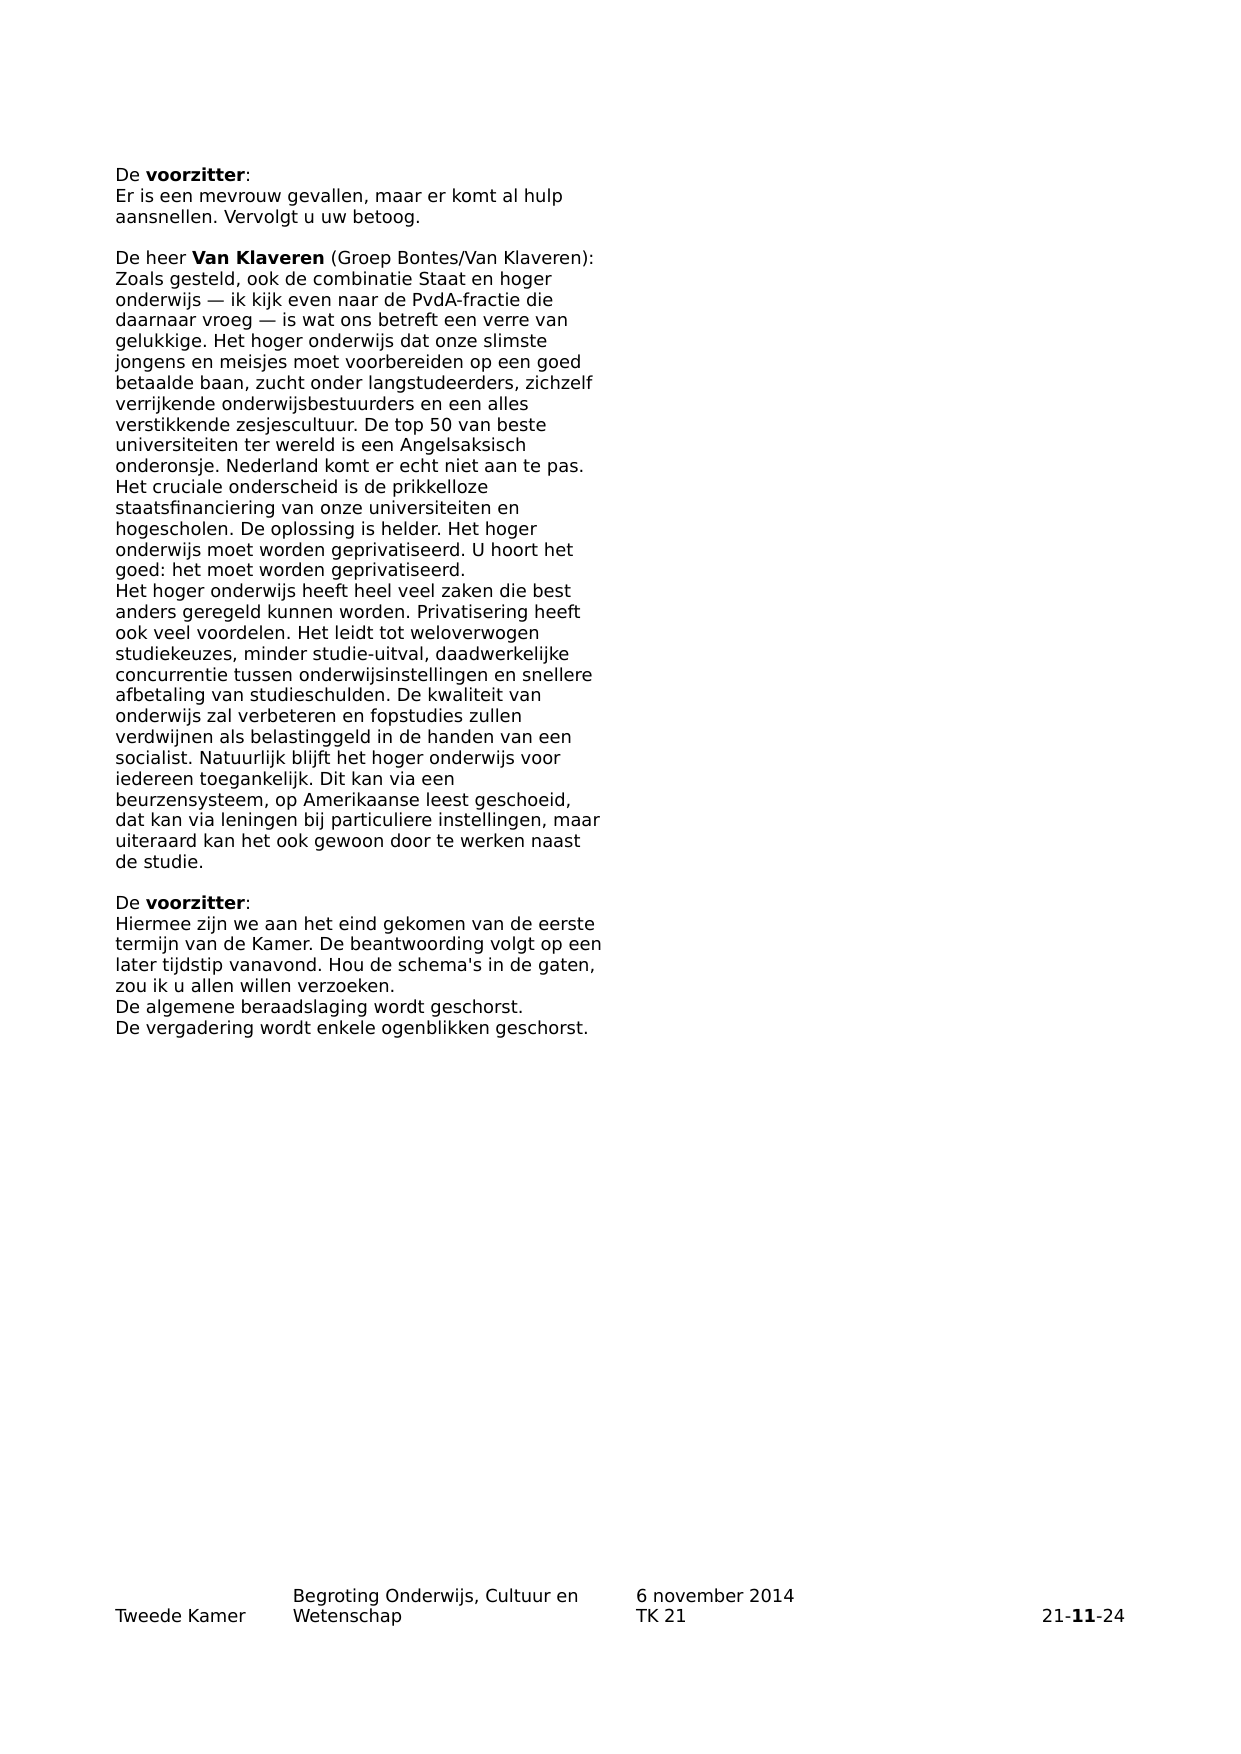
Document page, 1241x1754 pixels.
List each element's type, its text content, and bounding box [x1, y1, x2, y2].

text De algemene beraadslaging wordt geschorst. [115, 997, 605, 1017]
text Hiermee zijn we aan het eind gekomen van de eerste termijn van de Kamer. De beantwoording volgt op een later tijdstip vanavond. Hou de schema's in de gaten, zou ik u allen willen verzoeken. [115, 913, 605, 997]
text De voorzitter: [115, 165, 605, 186]
text De vergadering wordt enkele ogenblikken geschorst. [115, 1017, 605, 1038]
text Zoals gesteld, ook de combinatie Staat en hoger onderwijs — ik kijk even naar de PvdA-fractie die daarnaar vroeg — is wat ons betreft een verre van gelukkige. Het hoger onderwijs dat onze slimste jongens en meisjes moet voorbereiden op een goed betaalde baan, zucht onder langstudeerders, zichzelf verrijkende onderwijsbestuurders en een alles verstikkende zesjescultuur. De top 50 van beste universiteiten ter wereld is een Angelsaksisch onderonsje. Nederland komt er echt niet aan te pas. Het cruciale onderscheid is de prikkelloze staatsfinanciering van onze universiteiten en hogescholen. De oplossing is helder. Het hoger onderwijs moet worden geprivatiseerd. U hoort het goed: het moet worden geprivatiseerd. [115, 268, 605, 581]
text De heer Van Klaveren (Groep Bontes/Van Klaveren): [115, 248, 605, 268]
text De voorzitter: [115, 893, 605, 913]
text Het hoger onderwijs heeft heel veel zaken die best anders geregeld kunnen worden. Privatisering heeft ook veel voordelen. Het leidt tot weloverwogen studiekeuzes, minder studie-uitval, daadwerkelijke concurrentie tussen onderwijsinstellingen en snellere afbetaling van studieschulden. De kwaliteit van onderwijs zal verbeteren en fopstudies zullen verdwijnen als belastinggeld in de handen van een socialist. Natuurlijk blijft het hoger onderwijs voor iedereen toegankelijk. Dit kan via een beurzensysteem, op Amerikaanse leest geschoeid, dat kan via leningen bij particuliere instellingen, maar uiteraard kan het ook gewoon door te werken naast de studie. [115, 581, 605, 873]
text Er is een mevrouw gevallen, maar er komt al hulp aansnellen. Vervolgt u uw betoog. [115, 186, 605, 228]
